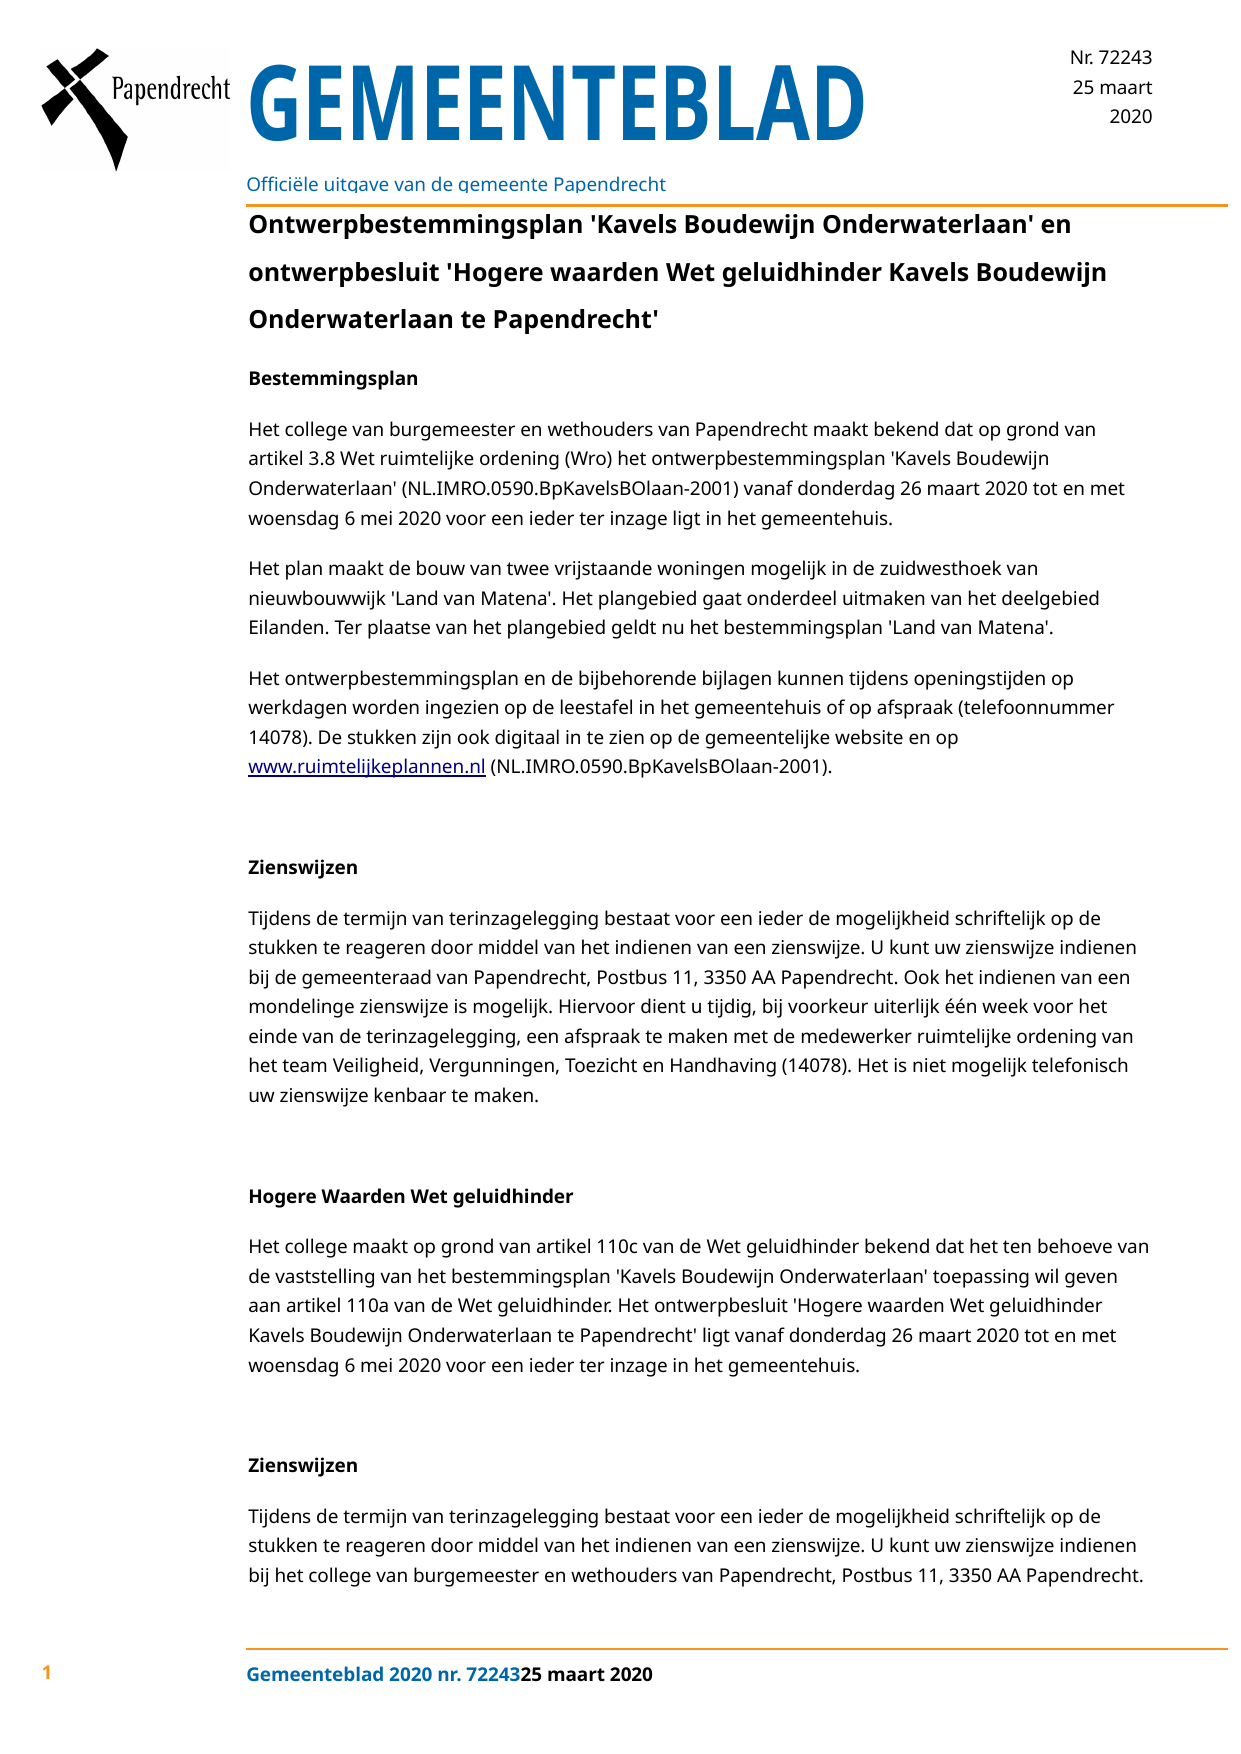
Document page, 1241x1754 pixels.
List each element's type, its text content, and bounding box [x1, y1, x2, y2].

text Ontwerpbestemmingsplan 'Kavels Boudewijn Onderwaterlaan' en ontwerpbesluit 'Hogere waarden Wet geluidhinder Kavels Boudewijn Onderwaterlaan te Papendrecht' [248, 207, 1152, 336]
text Hogere Waarden Wet geluidhinder [248, 1183, 1152, 1209]
text Zienswijzen [248, 854, 1152, 880]
text Het ontwerpbestemmingsplan en de bijbehorende bijlagen kunnen tijdens openingstijden op werkdagen worden ingezien op de leestafel in het gemeentehuis of op afspraak (telefoonnummer 14078). De stukken zijn ook digitaal in te zien op de gemeentelijke website en op www.ruimtelijkeplannen.nl (NL.IMRO.0590.BpKavelsBOlaan-2001). [248, 665, 1152, 779]
text Zienswijzen [248, 1453, 1152, 1478]
text Bestemmingsplan [248, 366, 1152, 391]
text Tijdens de termijn van terinzagelegging bestaat voor een ieder de mogelijkheid schriftelijk op de stukken te reageren door middel van het indienen van een zienswijze. U kunt uw zienswijze indienen bij de gemeenteraad van Papendrecht, Postbus 11, 3350 AA Papendrecht. Ook het indienen van een mondelinge zienswijze is mogelijk. Hiervoor dient u tijdig, bij voorkeur uiterlijk één week voor het einde van de terinzagelegging, een afspraak te maken met de medewerker ruimtelijke ordening van het team Veiligheid, Vergunningen, Toezicht en Handhaving (14078). Het is niet mogelijk telefonisch uw zienswijze kenbaar te maken. [248, 905, 1152, 1108]
text Tijdens de termijn van terinzagelegging bestaat voor een ieder de mogelijkheid schriftelijk op de stukken te reageren door middel van het indienen van een zienswijze. U kunt uw zienswijze indienen bij het college van burgemeester en wethouders van Papendrecht, Postbus 11, 3350 AA Papendrecht. [248, 1503, 1152, 1588]
text Het plan maakt de bouw van twee vrijstaande woningen mogelijk in de zuidwesthoek van nieuwbouwwijk 'Land van Matena'. Het plangebied gaat onderdeel uitmaken van het deelgebied Eilanden. Ter plaatse van het plangebied geldt nu het bestemmingsplan 'Land van Matena'. [248, 555, 1152, 640]
text Het college van burgemeester en wethouders van Papendrecht maakt bekend dat op grond van artikel 3.8 Wet ruimtelijke ordening (Wro) het ontwerpbestemmingsplan 'Kavels Boudewijn Onderwaterlaan' (NL.IMRO.0590.BpKavelsBOlaan-2001) vanaf donderdag 26 maart 2020 tot en met woensdag 6 mei 2020 voor een ieder ter inzage ligt in het gemeentehuis. [248, 416, 1152, 530]
text Het college maakt op grond van artikel 110c van de Wet geluidhinder bekend dat het ten behoeve van de vaststelling van het bestemmingsplan 'Kavels Boudewijn Onderwaterlaan' toepassing wil geven aan artikel 110a van de Wet geluidhinder. Het ontwerpbesluit 'Hogere waarden Wet geluidhinder Kavels Boudewijn Onderwaterlaan te Papendrecht' ligt vanaf donderdag 26 maart 2020 tot en met woensdag 6 mei 2020 voor een ieder ter inzage in het gemeentehuis. [248, 1233, 1152, 1377]
picture [41, 47, 231, 172]
